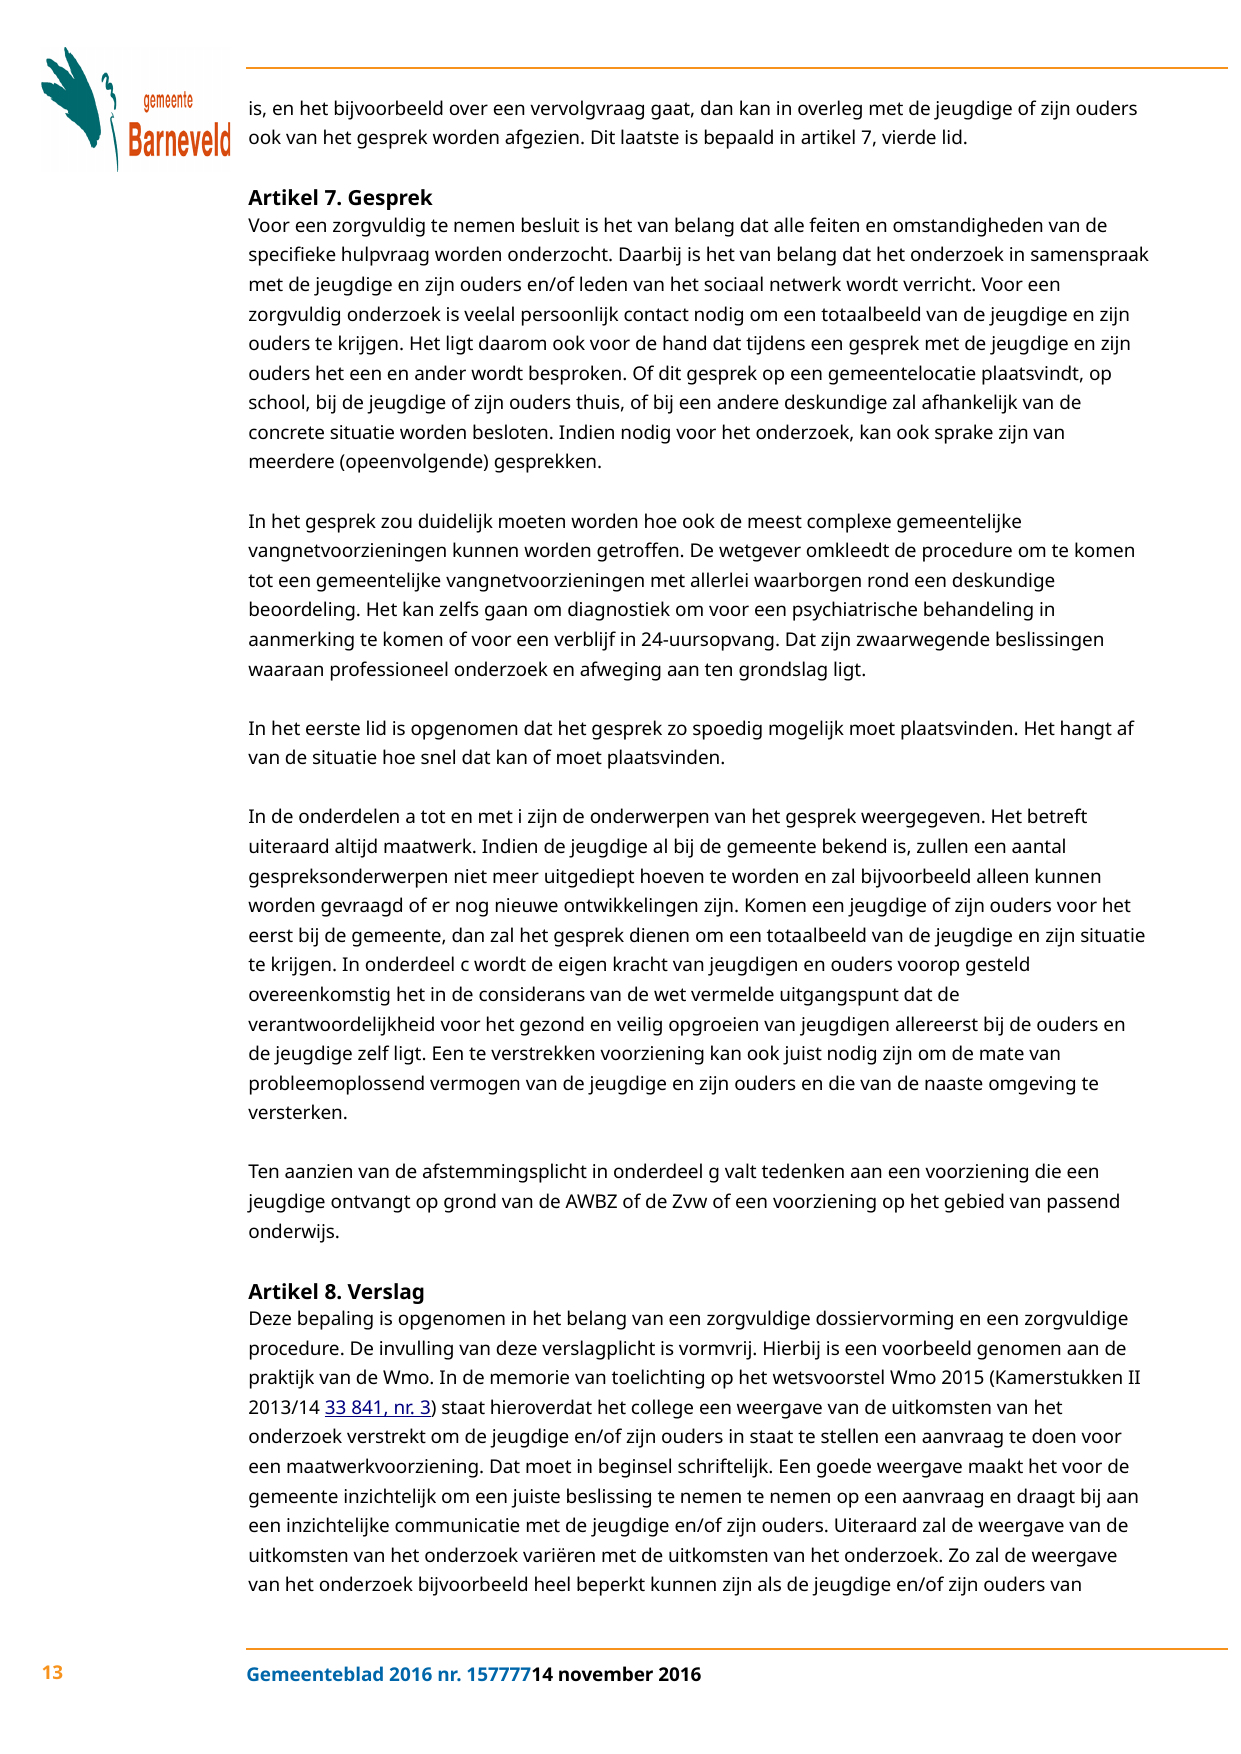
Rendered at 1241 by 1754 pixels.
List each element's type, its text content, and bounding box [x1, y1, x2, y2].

text is, en het bijvoorbeeld over een vervolgvraag gaat, dan kan in overleg met de jeugdige of zijn ouders ook van het gesprek worden afgezien. Dit laatste is bepaald in artikel 7, vierde lid. [248, 95, 1152, 150]
text In het gesprek zou duidelijk moeten worden hoe ook de meest complexe gemeentelijke vangnetvoorzieningen kunnen worden getroffen. De wetgever omkleedt de procedure om te komen tot een gemeentelijke vangnetvoorzieningen met allerlei waarborgen rond een deskundige beoordeling. Het kan zelfs gaan om diagnostiek om voor een psychiatrische behandeling in aanmerking te komen of voor een verblijf in 24-uursopvang. Dat zijn zwaarwegende beslissingen waaraan professioneel onderzoek en afweging aan ten grondslag ligt. [248, 508, 1152, 681]
text Ten aanzien van de afstemmingsplicht in onderdeel g valt tedenken aan een voorziening die een jeugdige ontvangt op grond van de AWBZ of de Zvw of een voorziening op het gebied van passend onderwijs. [248, 1159, 1152, 1243]
text Voor een zorgvuldig te nemen besluit is het van belang dat alle feiten en omstandigheden van de specifieke hulpvraag worden onderzocht. Daarbij is het van belang dat het onderzoek in samenspraak met de jeugdige en zijn ouders en/of leden van het sociaal netwerk wordt verricht. Voor een zorgvuldig onderzoek is veelal persoonlijk contact nodig om een totaalbeeld van de jeugdige en zijn ouders te krijgen. Het ligt daarom ook voor de hand dat tijdens een gesprek met de jeugdige en zijn ouders het een en ander wordt besproken. Of dit gesprek op een gemeentelocatie plaatsvindt, op school, bij de jeugdige of zijn ouders thuis, of bij een andere deskundige zal afhankelijk van de concrete situatie worden besloten. Indien nodig voor het onderzoek, kan ook sprake zijn van meerdere (opeenvolgende) gesprekken. [248, 212, 1152, 474]
text Artikel 7. Gesprek [248, 183, 1152, 212]
text Artikel 8. Verslag [248, 1277, 1152, 1305]
text Deze bepaling is opgenomen in het belang van een zorgvuldige dossiervorming en een zorgvuldige procedure. De invulling van deze verslagplicht is vormvrij. Hierbij is een voorbeeld genomen aan de praktijk van de Wmo. In de memorie van toelichting op het wetsvoorstel Wmo 2015 (Kamerstukken II 2013/14 33 841, nr. 3) staat hieroverdat het college een weergave van de uitkomsten van het onderzoek verstrekt om de jeugdige en/of zijn ouders in staat te stellen een aanvraag te doen voor een maatwerkvoorziening. Dat moet in beginsel schriftelijk. Een goede weergave maakt het voor de gemeente inzichtelijk om een juiste beslissing te nemen te nemen op een aanvraag en draagt bij aan een inzichtelijke communicatie met de jeugdige en/of zijn ouders. Uiteraard zal de weergave van de uitkomsten van het onderzoek variëren met de uitkomsten van het onderzoek. Zo zal de weergave van het onderzoek bijvoorbeeld heel beperkt kunnen zijn als de jeugdige en/of zijn ouders van [248, 1305, 1152, 1597]
picture [41, 47, 231, 172]
text In het eerste lid is opgenomen dat het gesprek zo spoedig mogelijk moet plaatsvinden. Het hangt af van de situatie hoe snel dat kan of moet plaatsvinden. [248, 715, 1152, 770]
text In de onderdelen a tot en met i zijn de onderwerpen van het gesprek weergegeven. Het betreft uiteraard altijd maatwerk. Indien de jeugdige al bij de gemeente bekend is, zullen een aantal gespreksonderwerpen niet meer uitgediept hoeven te worden en zal bijvoorbeeld alleen kunnen worden gevraagd of er nog nieuwe ontwikkelingen zijn. Komen een jeugdige of zijn ouders voor het eerst bij de gemeente, dan zal het gesprek dienen om een totaalbeeld van de jeugdige en zijn situatie te krijgen. In onderdeel c wordt de eigen kracht van jeugdigen en ouders voorop gesteld overeenkomstig het in de considerans van de wet vermelde uitgangspunt dat de verantwoordelijkheid voor het gezond en veilig opgroeien van jeugdigen allereerst bij de ouders en de jeugdige zelf ligt. Een te verstrekken voorziening kan ook juist nodig zijn om de mate van probleemoplossend vermogen van de jeugdige en zijn ouders en die van de naaste omgeving te versterken. [248, 804, 1152, 1125]
